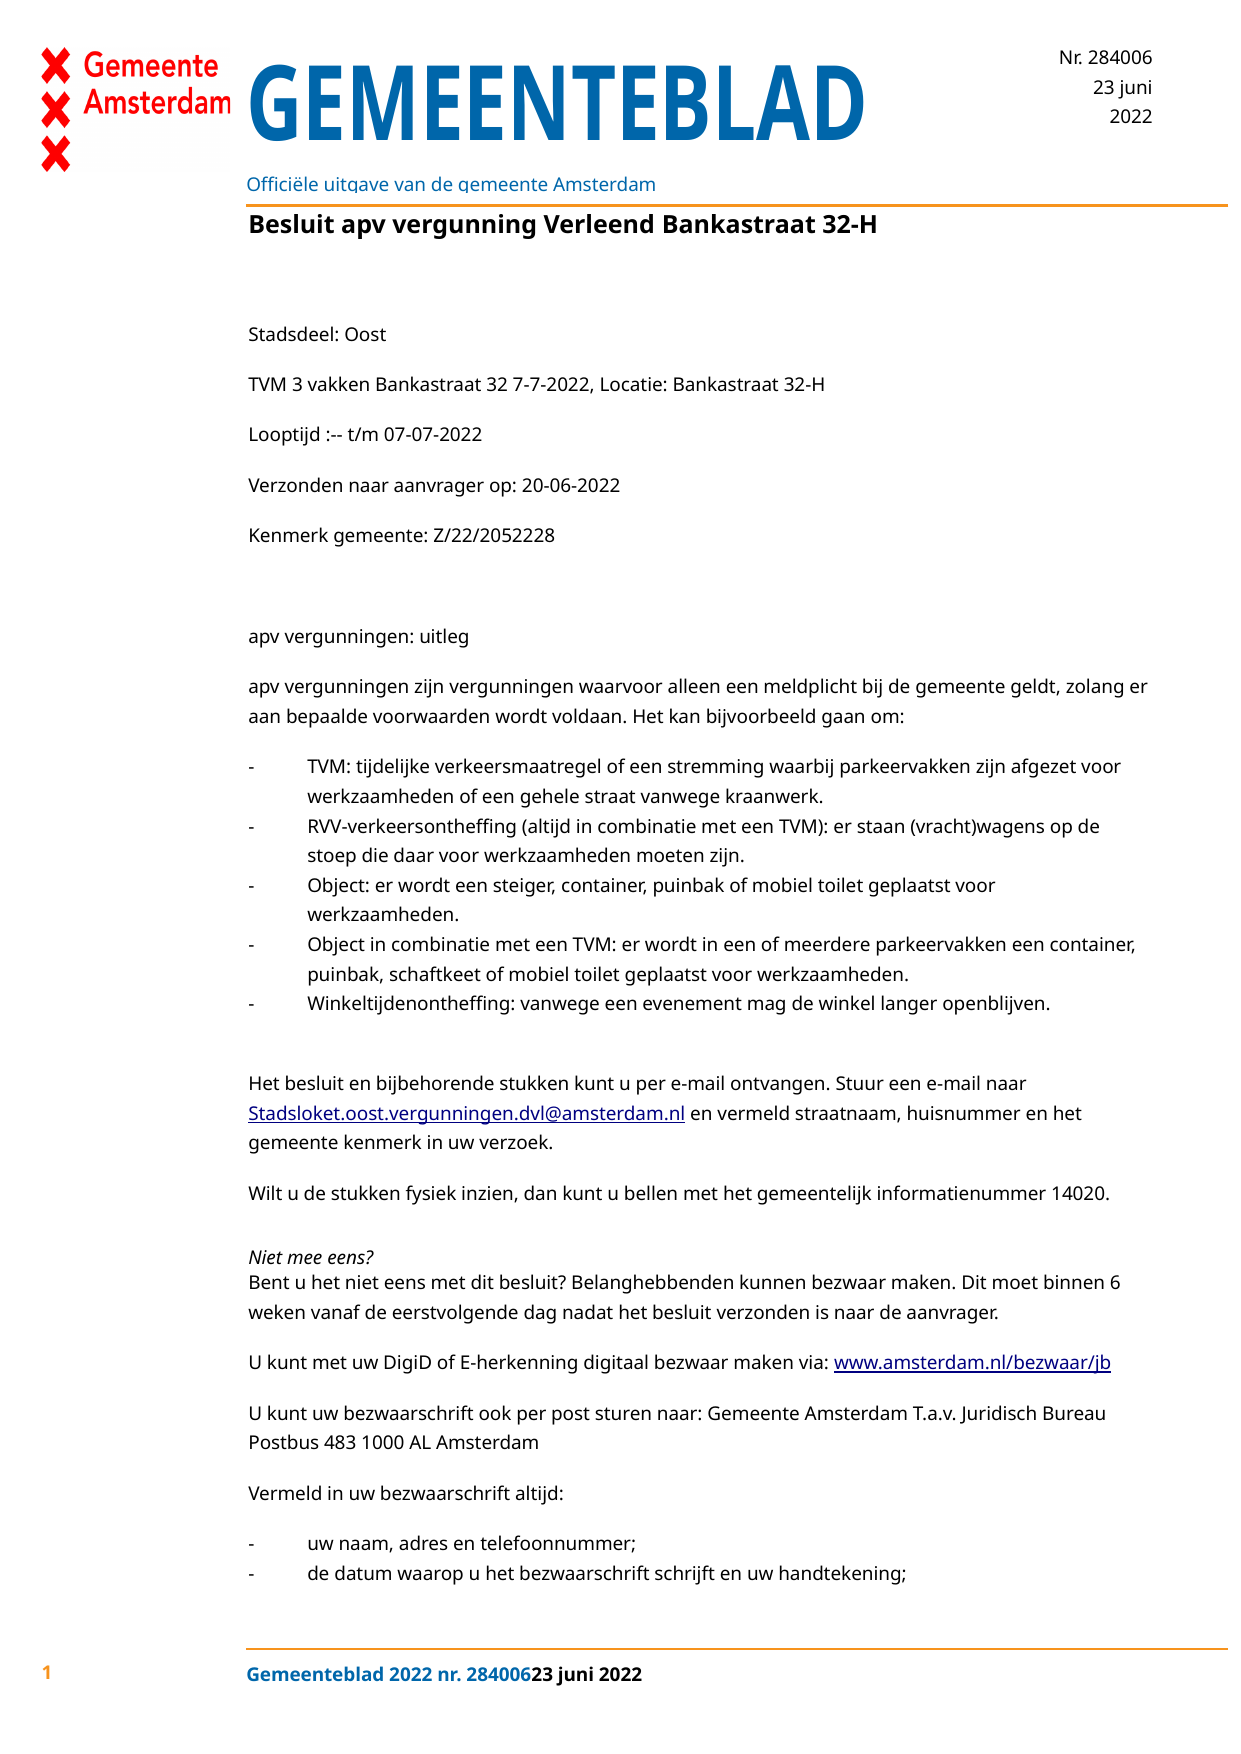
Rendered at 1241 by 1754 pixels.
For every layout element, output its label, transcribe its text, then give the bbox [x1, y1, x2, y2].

text Bent u het niet eens met dit besluit? Belanghebbenden kunnen bezwaar maken. Dit moet binnen 6 weken vanaf de eerstvolgende dag nadat het besluit verzonden is naar de aanvrager. [248, 1269, 1152, 1325]
list de datum waarop u het bezwaarschrift schrijft en uw handtekening; [248, 1560, 1152, 1586]
text Verzonden naar aanvrager op: 20-06-2022 [248, 472, 1152, 498]
list Object: er wordt een steiger, container, puinbak of mobiel toilet geplaatst voor werkzaamheden. [248, 872, 1152, 927]
text Vermeld in uw bezwaarschrift altijd: [248, 1480, 1152, 1506]
text Wilt u de stukken fysiek inzien, dan kunt u bellen met het gemeentelijk informatienummer 14020. [248, 1180, 1152, 1206]
list Object in combinatie met een TVM: er wordt in een of meerdere parkeervakken een container, puinbak, schaftkeet of mobiel toilet geplaatst voor werkzaamheden. [248, 931, 1152, 986]
text apv vergunningen: uitleg [248, 623, 1152, 649]
text TVM 3 vakken Bankastraat 32 7-7-2022, Locatie: Bankastraat 32-H [248, 371, 1152, 397]
list TVM: tijdelijke verkeersmaatregel of een stremming waarbij parkeervakken zijn afgezet voor werkzaamheden of een gehele straat vanwege kraanwerk. [248, 754, 1152, 809]
text Looptijd :-- t/m 07-07-2022 [248, 422, 1152, 447]
list Winkeltijdenontheffing: vanwege een evenement mag de winkel langer openblijven. [248, 990, 1152, 1016]
text Niet mee eens? [248, 1244, 1152, 1269]
text U kunt met uw DigiD of E-herkenning digitaal bezwaar maken via: www.amsterdam.nl/bezwaar/jb [248, 1349, 1152, 1375]
text Kenmerk gemeente: Z/22/2052228 [248, 522, 1152, 548]
text Besluit apv vergunning Verleend Bankastraat 32-H [248, 207, 1152, 241]
text apv vergunningen zijn vergunningen waarvoor alleen een meldplicht bij de gemeente geldt, zolang er aan bepaalde voorwaarden wordt voldaan. Het kan bijvoorbeeld gaan om: [248, 674, 1152, 729]
picture [41, 47, 231, 172]
list uw naam, adres en telefoonnummer; [248, 1530, 1152, 1556]
list RVV-verkeersontheffing (altijd in combinatie met een TVM): er staan (vracht)wagens op de stoep die daar voor werkzaamheden moeten zijn. [248, 813, 1152, 868]
text U kunt uw bezwaarschrift ook per post sturen naar: Gemeente Amsterdam T.a.v. Juridisch Bureau Postbus 483 1000 AL Amsterdam [248, 1400, 1152, 1455]
text Stadsdeel: Oost [248, 321, 1152, 346]
text Het besluit en bijbehorende stukken kunt u per e-mail ontvangen. Stuur een e-mail naar Stadsloket.oost.vergunningen.dvl@amsterdam.nl en vermeld straatnaam, huisnummer en het gemeente kenmerk in uw verzoek. [248, 1070, 1152, 1155]
